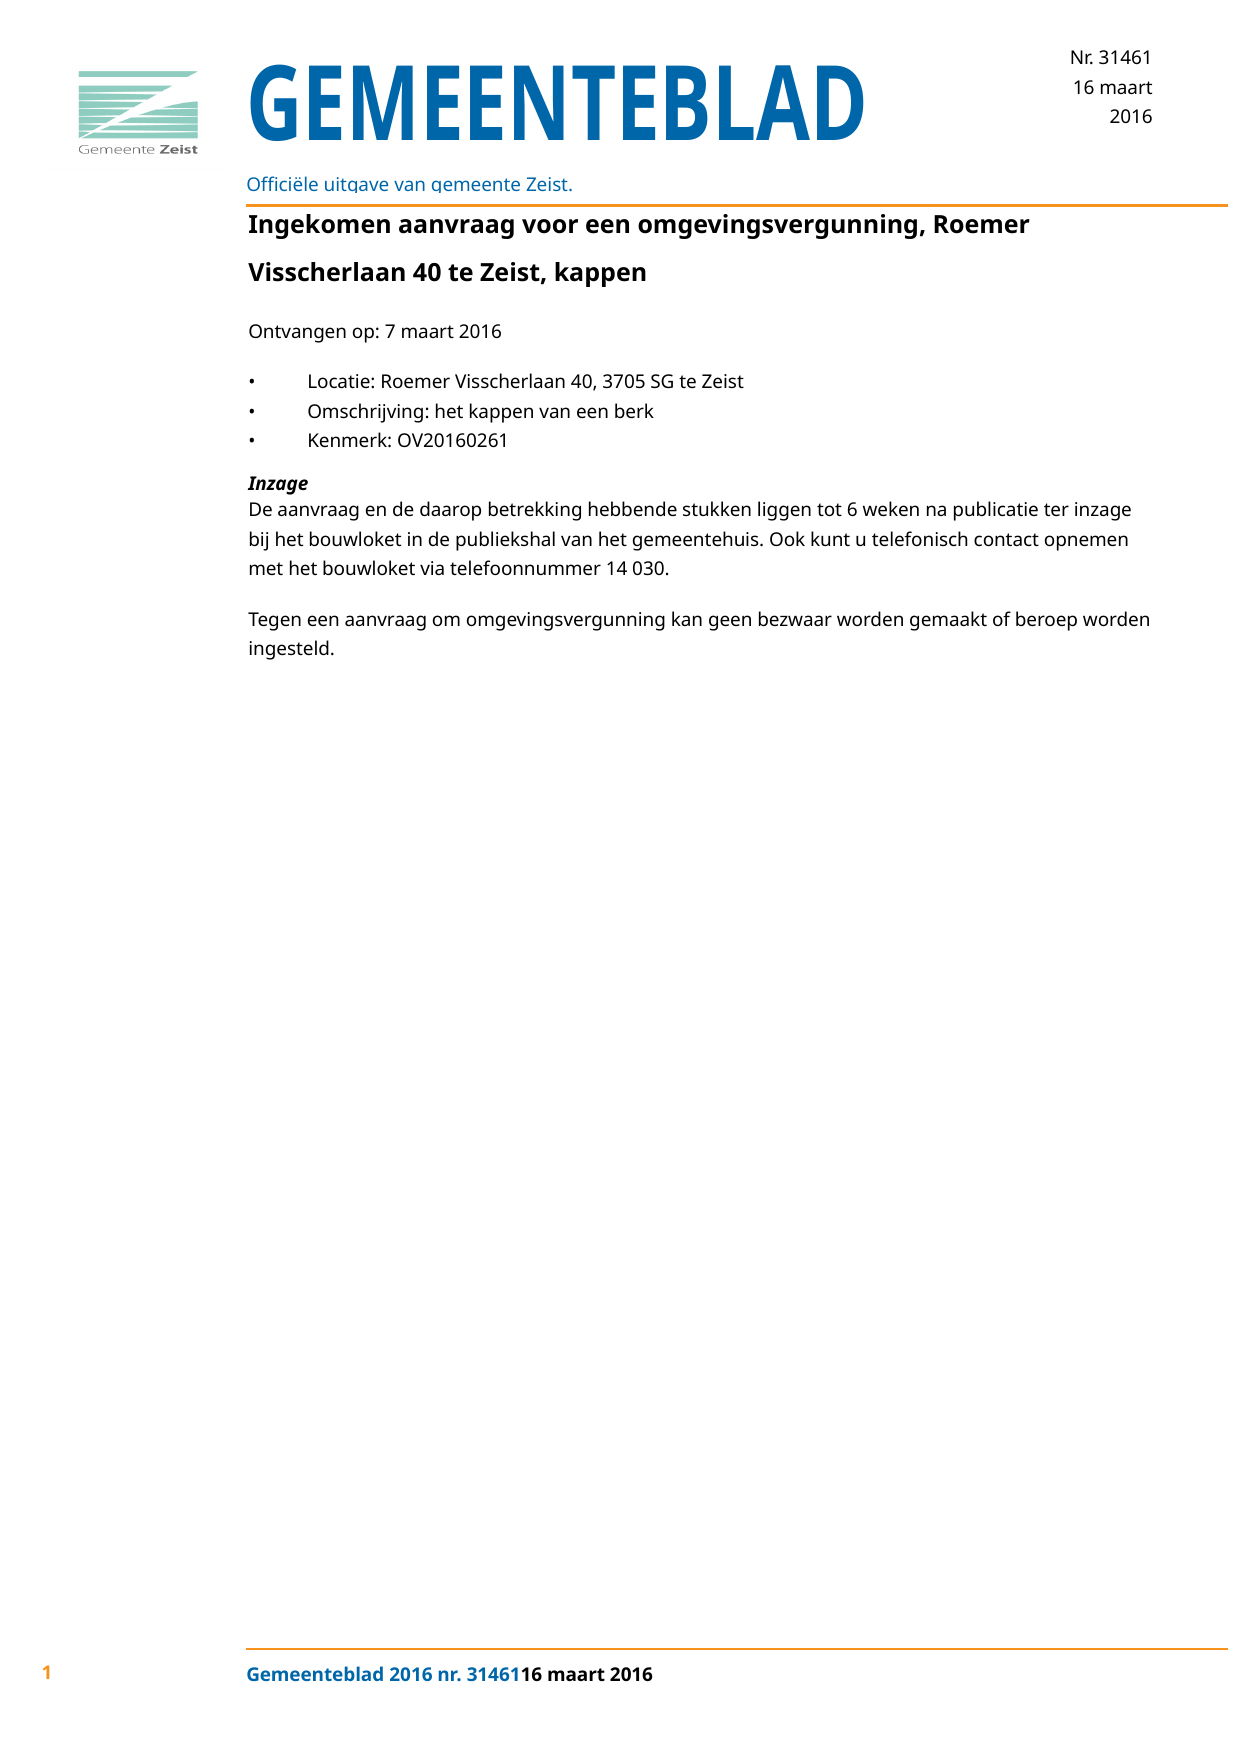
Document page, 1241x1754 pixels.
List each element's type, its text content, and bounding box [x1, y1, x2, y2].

text Ontvangen op: 7 maart 2016 [248, 318, 1152, 344]
list Omschrijving: het kappen van een berk [248, 398, 1152, 424]
text Tegen een aanvraag om omgevingsvergunning kan geen bezwaar worden gemaakt of beroep worden ingesteld. [248, 606, 1152, 661]
text Inzage [248, 471, 1152, 496]
text Ingekomen aanvraag voor een omgevingsvergunning, Roemer Visscherlaan 40 te Zeist, kappen [248, 207, 1152, 288]
list Locatie: Roemer Visscherlaan 40, 3705 SG te Zeist [248, 368, 1152, 394]
picture [41, 47, 231, 172]
text De aanvraag en de daarop betrekking hebbende stukken liggen tot 6 weken na publicatie ter inzage bij het bouwloket in de publiekshal van het gemeentehuis. Ook kunt u telefonisch contact opnemen met het bouwloket via telefoonnummer 14 030. [248, 496, 1152, 581]
list Kenmerk: OV20160261 [248, 427, 1152, 453]
